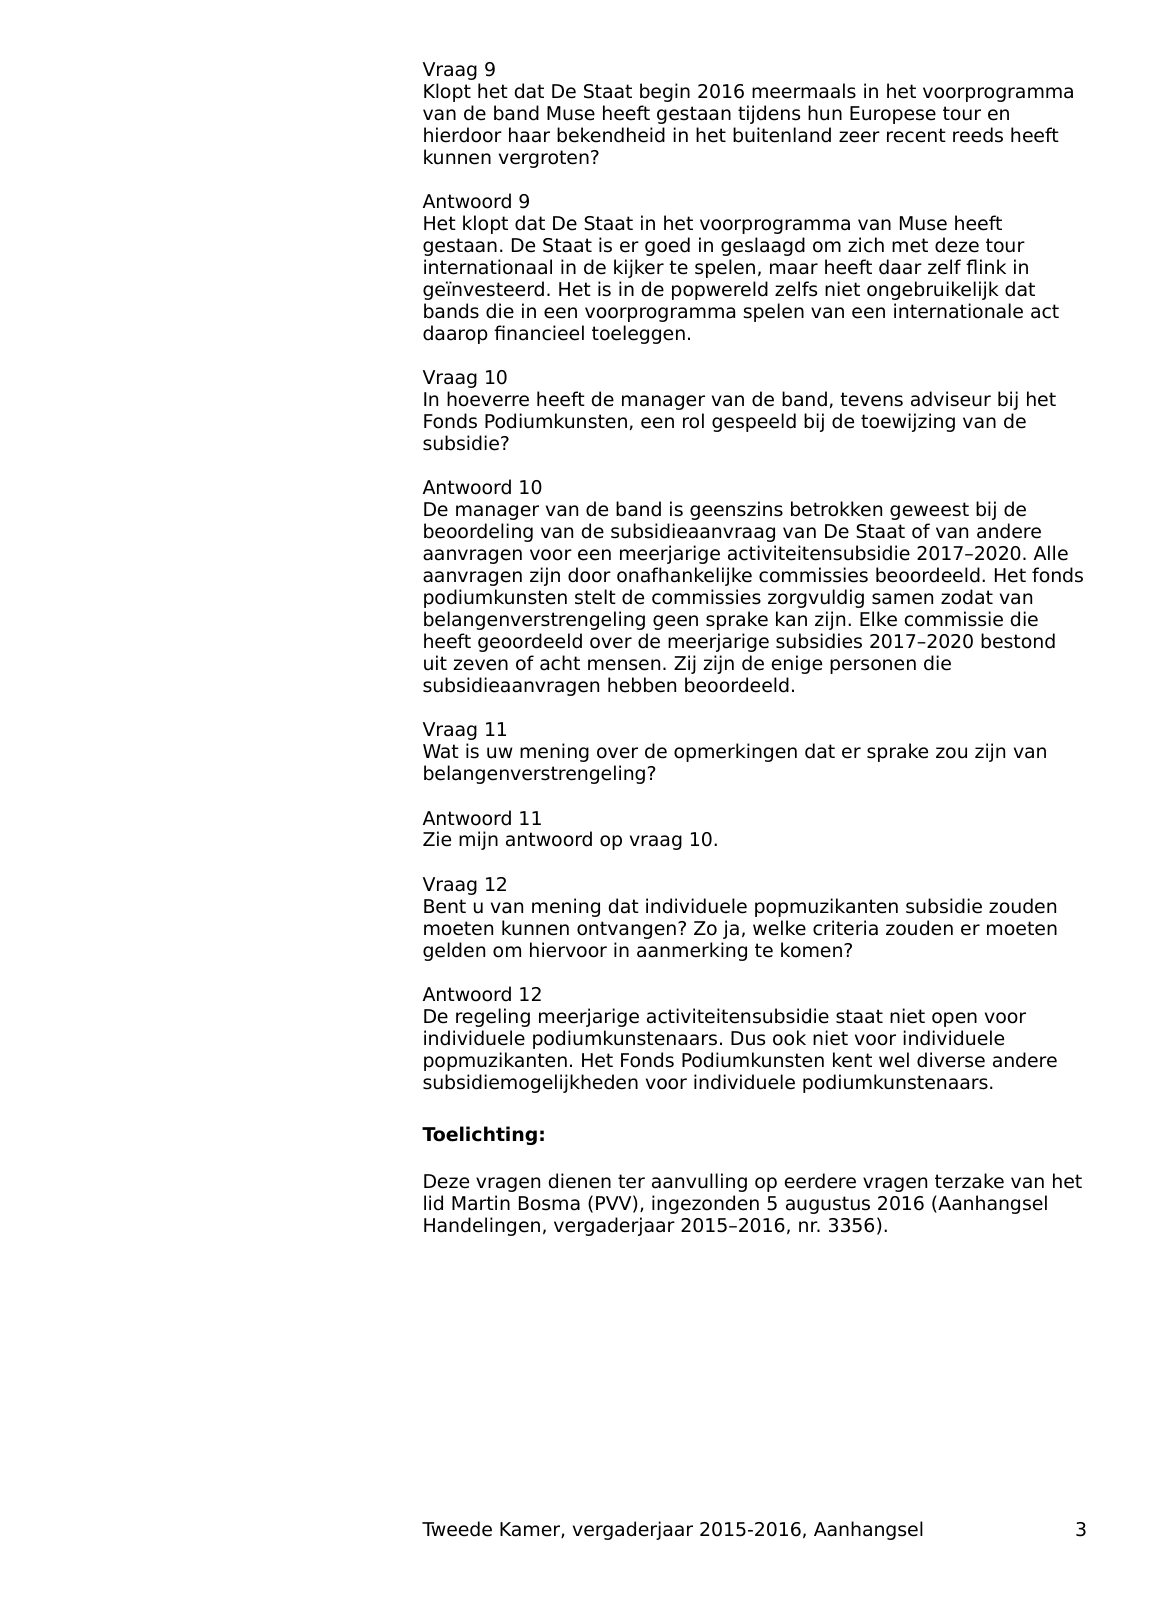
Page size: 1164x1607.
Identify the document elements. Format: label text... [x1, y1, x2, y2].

text De regeling meerjarige activiteitensubsidie staat niet open voor individuele podiumkunstenaars. Dus ook niet voor individuele popmuzikanten. Het Fonds Podiumkunsten kent wel diverse andere subsidiemogelijkheden voor individuele podiumkunstenaars. [422, 1006, 1087, 1093]
text Vraag 11 [422, 719, 1087, 741]
text Bent u van mening dat individuele popmuzikanten subsidie zouden moeten kunnen ontvangen? Zo ja, welke criteria zouden er moeten gelden om hiervoor in aanmerking te komen? [422, 896, 1087, 961]
text Antwoord 10 [422, 477, 1087, 499]
text Deze vragen dienen ter aanvulling op eerdere vragen terzake van het lid Martin Bosma (PVV), ingezonden 5 augustus 2016 (Aanhangsel Handelingen, vergaderjaar 2015–2016, nr. 3356). [422, 1171, 1087, 1236]
text Vraag 10 [422, 367, 1087, 389]
text De manager van de band is geenszins betrokken geweest bij de beoordeling van de subsidieaanvraag van De Staat of van andere aanvragen voor een meerjarige activiteitensubsidie 2017–2020. Alle aanvragen zijn door onafhankelijke commissies beoordeeld. Het fonds podiumkunsten stelt de commissies zorgvuldig samen zodat van belangenverstrengeling geen sprake kan zijn. Elke commissie die heeft geoordeeld over de meerjarige subsidies 2017–2020 bestond uit zeven of acht mensen. Zij zijn de enige personen die subsidieaanvragen hebben beoordeeld. [422, 499, 1087, 697]
text Vraag 9 [422, 59, 1087, 81]
text Antwoord 12 [422, 984, 1087, 1006]
text Zie mijn antwoord op vraag 10. [422, 829, 1087, 851]
text Klopt het dat De Staat begin 2016 meermaals in het voorprogramma van de band Muse heeft gestaan tijdens hun Europese tour en hierdoor haar bekendheid in het buitenland zeer recent reeds heeft kunnen vergroten? [422, 81, 1087, 169]
text Vraag 12 [422, 873, 1087, 896]
text In hoeverre heeft de manager van de band, tevens adviseur bij het Fonds Podiumkunsten, een rol gespeeld bij de toewijzing van de subsidie? [422, 389, 1087, 455]
subtitle Toelichting: [422, 1123, 1087, 1146]
text Het klopt dat De Staat in het voorprogramma van Muse heeft gestaan. De Staat is er goed in geslaagd om zich met deze tour internationaal in de kijker te spelen, maar heeft daar zelf flink in geïnvesteerd. Het is in de popwereld zelfs niet ongebruikelijk dat bands die in een voorprogramma spelen van een internationale act daarop financieel toeleggen. [422, 213, 1087, 345]
text Antwoord 9 [422, 191, 1087, 213]
text Wat is uw mening over de opmerkingen dat er sprake zou zijn van belangenverstrengeling? [422, 741, 1087, 785]
text Antwoord 11 [422, 807, 1087, 829]
